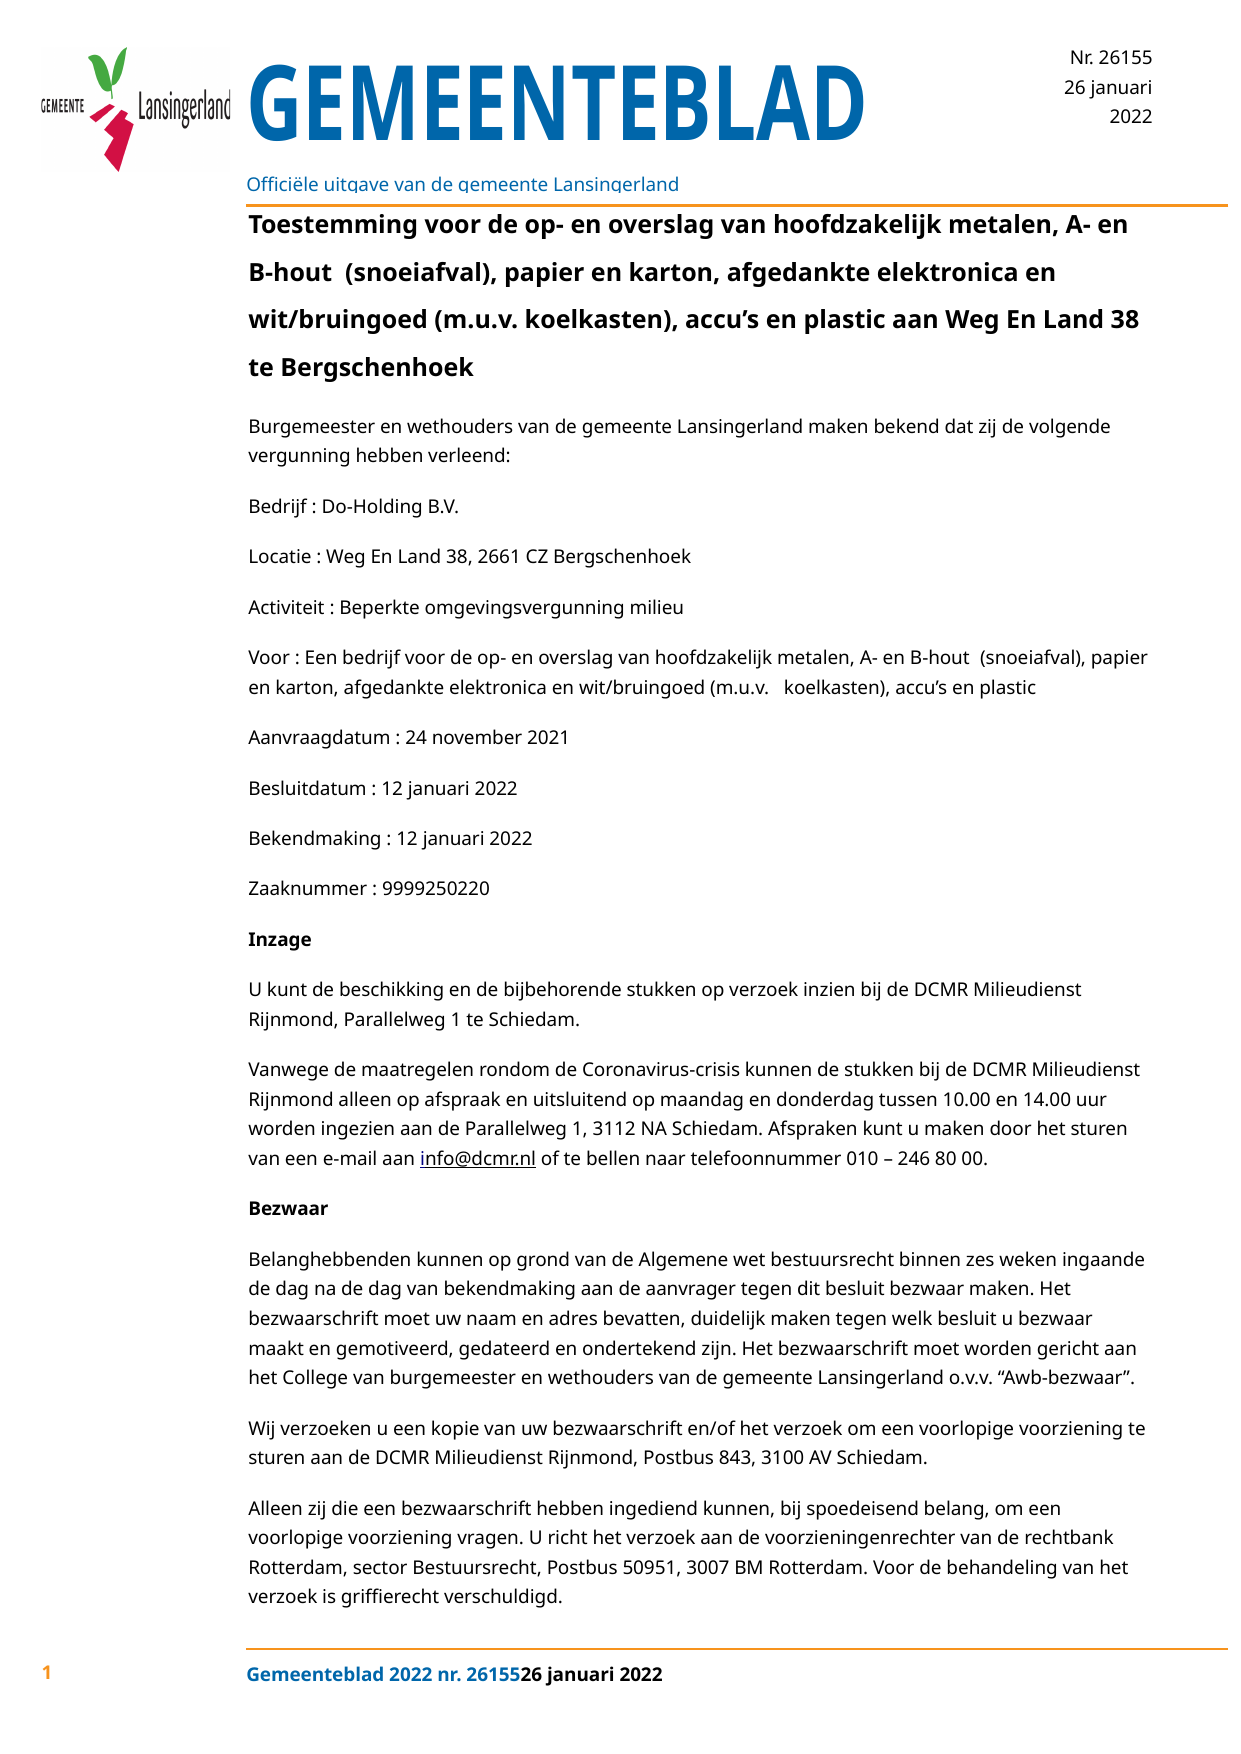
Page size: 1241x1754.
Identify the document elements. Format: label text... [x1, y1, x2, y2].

text Zaaknummer : 9999250220 [248, 876, 1152, 901]
text Burgemeester en wethouders van de gemeente Lansingerland maken bekend dat zij de volgende vergunning hebben verleend: [248, 413, 1152, 468]
text Voor : Een bedrijf voor de op- en overslag van hoofdzakelijk metalen, A- en B-hout (snoeiafval), papier en karton, afgedankte elektronica en wit/bruingoed (m.u.v. koelkasten), accu’s en plastic [248, 644, 1152, 700]
text Wij verzoeken u een kopie van uw bezwaarschrift en/of het verzoek om een voorlopige voorziening te sturen aan de DCMR Milieudienst Rijnmond, Postbus 843, 3100 AV Schiedam. [248, 1415, 1152, 1470]
picture [41, 47, 231, 172]
text Belanghebbenden kunnen op grond van de Algemene wet bestuursrecht binnen zes weken ingaande de dag na de dag van bekendmaking aan de aanvrager tegen dit besluit bezwaar maken. Het bezwaarschrift moet uw naam en adres bevatten, duidelijk maken tegen welk besluit u bezwaar maakt en gemotiveerd, gedateerd en ondertekend zijn. Het bezwaarschrift moet worden gericht aan het College van burgemeester en wethouders van de gemeente Lansingerland o.v.v. “Awb-bezwaar”. [248, 1246, 1152, 1390]
text Toestemming voor de op- en overslag van hoofdzakelijk metalen, A- en B-hout (snoeiafval), papier en karton, afgedankte elektronica en wit/bruingoed (m.u.v. koelkasten), accu’s en plastic aan Weg En Land 38 te Bergschenhoek [248, 207, 1152, 384]
text Bezwaar [248, 1196, 1152, 1221]
text Bekendmaking : 12 januari 2022 [248, 825, 1152, 851]
text Bedrijf : Do-Holding B.V. [248, 493, 1152, 519]
text Activiteit : Beperkte omgevingsvergunning milieu [248, 594, 1152, 620]
text Besluitdatum : 12 januari 2022 [248, 775, 1152, 801]
text Inzage [248, 926, 1152, 952]
text Alleen zij die een bezwaarschrift hebben ingediend kunnen, bij spoedeisend belang, om een voorlopige voorziening vragen. U richt het verzoek aan de voorzieningenrechter van de rechtbank Rotterdam, sector Bestuursrecht, Postbus 50951, 3007 BM Rotterdam. Voor de behandeling van het verzoek is griffierecht verschuldigd. [248, 1495, 1152, 1609]
text Locatie : Weg En Land 38, 2661 CZ Bergschenhoek [248, 543, 1152, 569]
text U kunt de beschikking en de bijbehorende stukken op verzoek inzien bij de DCMR Milieudienst Rijnmond, Parallelweg 1 te Schiedam. [248, 976, 1152, 1032]
text Vanwege de maatregelen rondom de Coronavirus-crisis kunnen de stukken bij de DCMR Milieudienst Rijnmond alleen op afspraak en uitsluitend op maandag en donderdag tussen 10.00 en 14.00 uur worden ingezien aan de Parallelweg 1, 3112 NA Schiedam. Afspraken kunt u maken door het sturen van een e-mail aan info@dcmr.nl of te bellen naar telefoonnummer 010 – 246 80 00. [248, 1056, 1152, 1171]
text Aanvraagdatum : 24 november 2021 [248, 724, 1152, 750]
